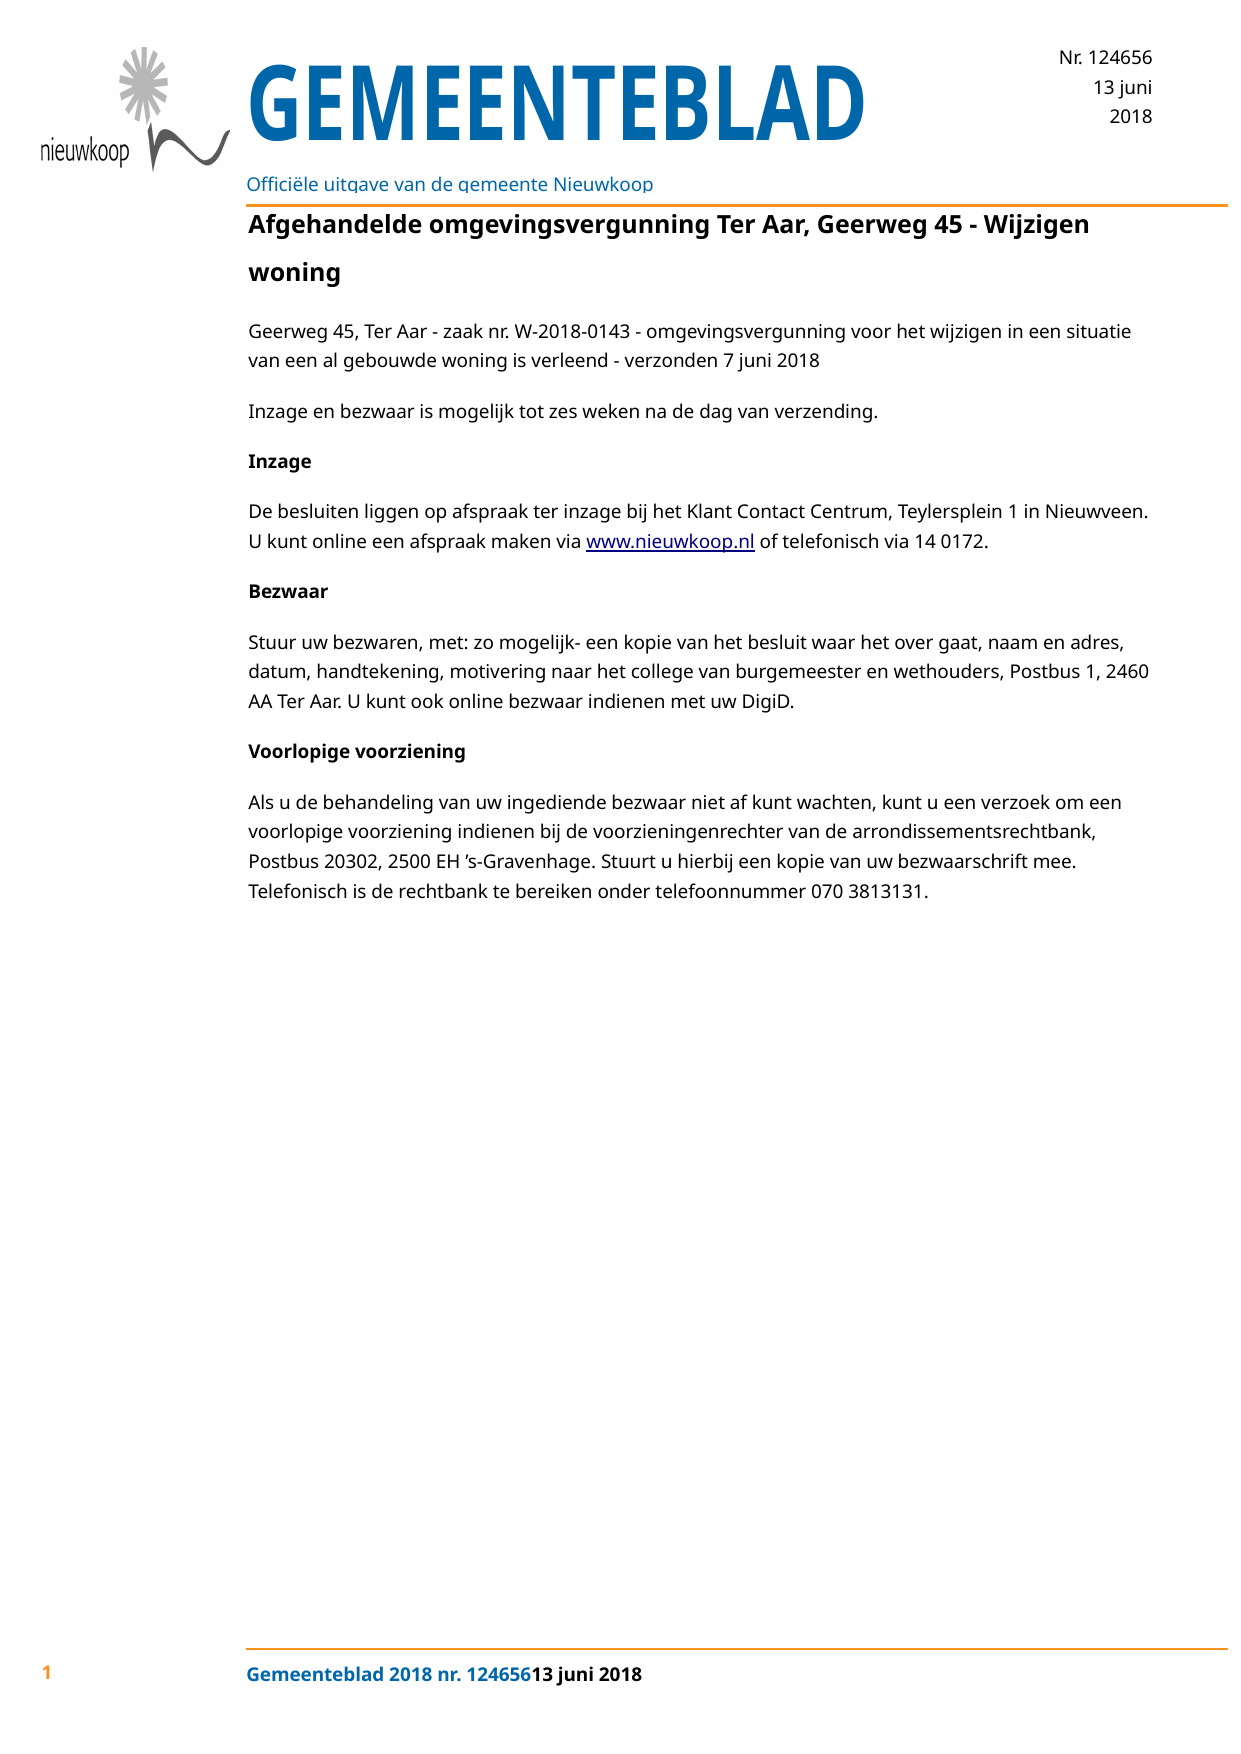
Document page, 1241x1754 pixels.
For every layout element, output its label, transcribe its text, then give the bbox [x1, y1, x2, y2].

text Als u de behandeling van uw ingediende bezwaar niet af kunt wachten, kunt u een verzoek om een voorlopige voorziening indienen bij de voorzieningenrechter van de arrondissementsrechtbank, Postbus 20302, 2500 EH ’s-Gravenhage. Stuurt u hierbij een kopie van uw bezwaarschrift mee. Telefonisch is de rechtbank te bereiken onder telefoonnummer 070 3813131. [248, 789, 1152, 904]
text Inzage [248, 448, 1152, 474]
text Geerweg 45, Ter Aar - zaak nr. W-2018-0143 - omgevingsvergunning voor het wijzigen in een situatie van een al gebouwde woning is verleend - verzonden 7 juni 2018 [248, 318, 1152, 373]
text De besluiten liggen op afspraak ter inzage bij het Klant Contact Centrum, Teylersplein 1 in Nieuwveen. U kunt online een afspraak maken via www.nieuwkoop.nl of telefonisch via 14 0172. [248, 499, 1152, 554]
text Bezwaar [248, 579, 1152, 604]
text Voorlopige voorziening [248, 739, 1152, 764]
picture [41, 47, 231, 172]
text Stuur uw bezwaren, met: zo mogelijk- een kopie van het besluit waar het over gaat, naam en adres, datum, handtekening, motivering naar het college van burgemeester en wethouders, Postbus 1, 2460 AA Ter Aar. U kunt ook online bezwaar indienen met uw DigiD. [248, 629, 1152, 714]
text Afgehandelde omgevingsvergunning Ter Aar, Geerweg 45 - Wijzigen woning [248, 207, 1152, 288]
text Inzage en bezwaar is mogelijk tot zes weken na de dag van verzending. [248, 398, 1152, 424]
